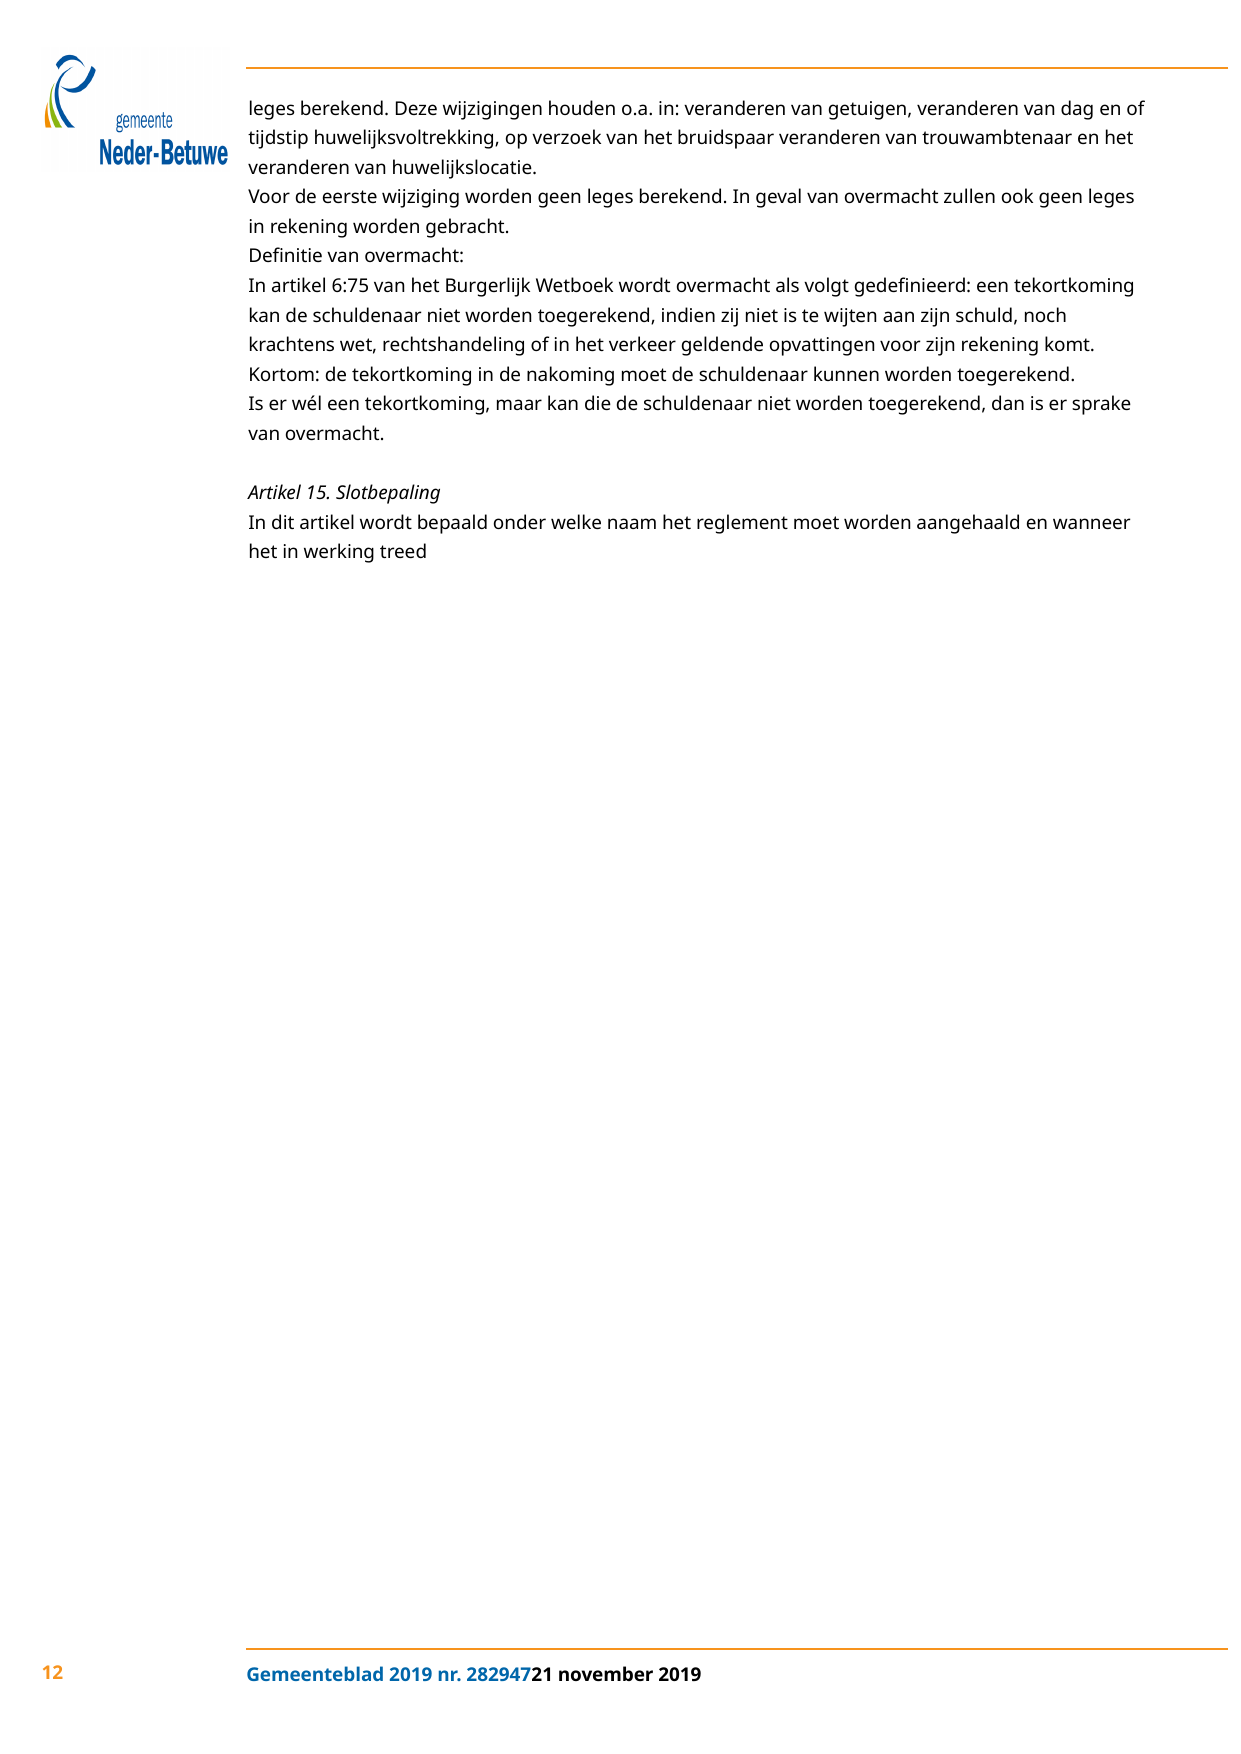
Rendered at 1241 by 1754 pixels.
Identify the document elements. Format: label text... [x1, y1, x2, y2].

text Voor de eerste wijziging worden geen leges berekend. In geval van overmacht zullen ook geen leges in rekening worden gebracht. [248, 183, 1152, 239]
text Artikel 15. Slotbepaling [248, 479, 1152, 505]
text Definitie van overmacht: [248, 243, 1152, 268]
picture [41, 47, 231, 172]
text Kortom: de tekortkoming in de nakoming moet de schuldenaar kunnen worden toegerekend. [248, 361, 1152, 387]
text Is er wél een tekortkoming, maar kan die de schuldenaar niet worden toegerekend, dan is er sprake van overmacht. [248, 391, 1152, 446]
text In artikel 6:75 van het Burgerlijk Wetboek wordt overmacht als volgt gedefinieerd: een tekortkoming kan de schuldenaar niet worden toegerekend, indien zij niet is te wijten aan zijn schuld, noch krachtens wet, rechtshandeling of in het verkeer geldende opvattingen voor zijn rekening komt. [248, 272, 1152, 357]
text In dit artikel wordt bepaald onder welke naam het reglement moet worden aangehaald en wanneer het in werking treed [248, 509, 1152, 564]
text leges berekend. Deze wijzigingen houden o.a. in: veranderen van getuigen, veranderen van dag en of tijdstip huwelijksvoltrekking, op verzoek van het bruidspaar veranderen van trouwambtenaar en het veranderen van huwelijkslocatie. [248, 95, 1152, 180]
